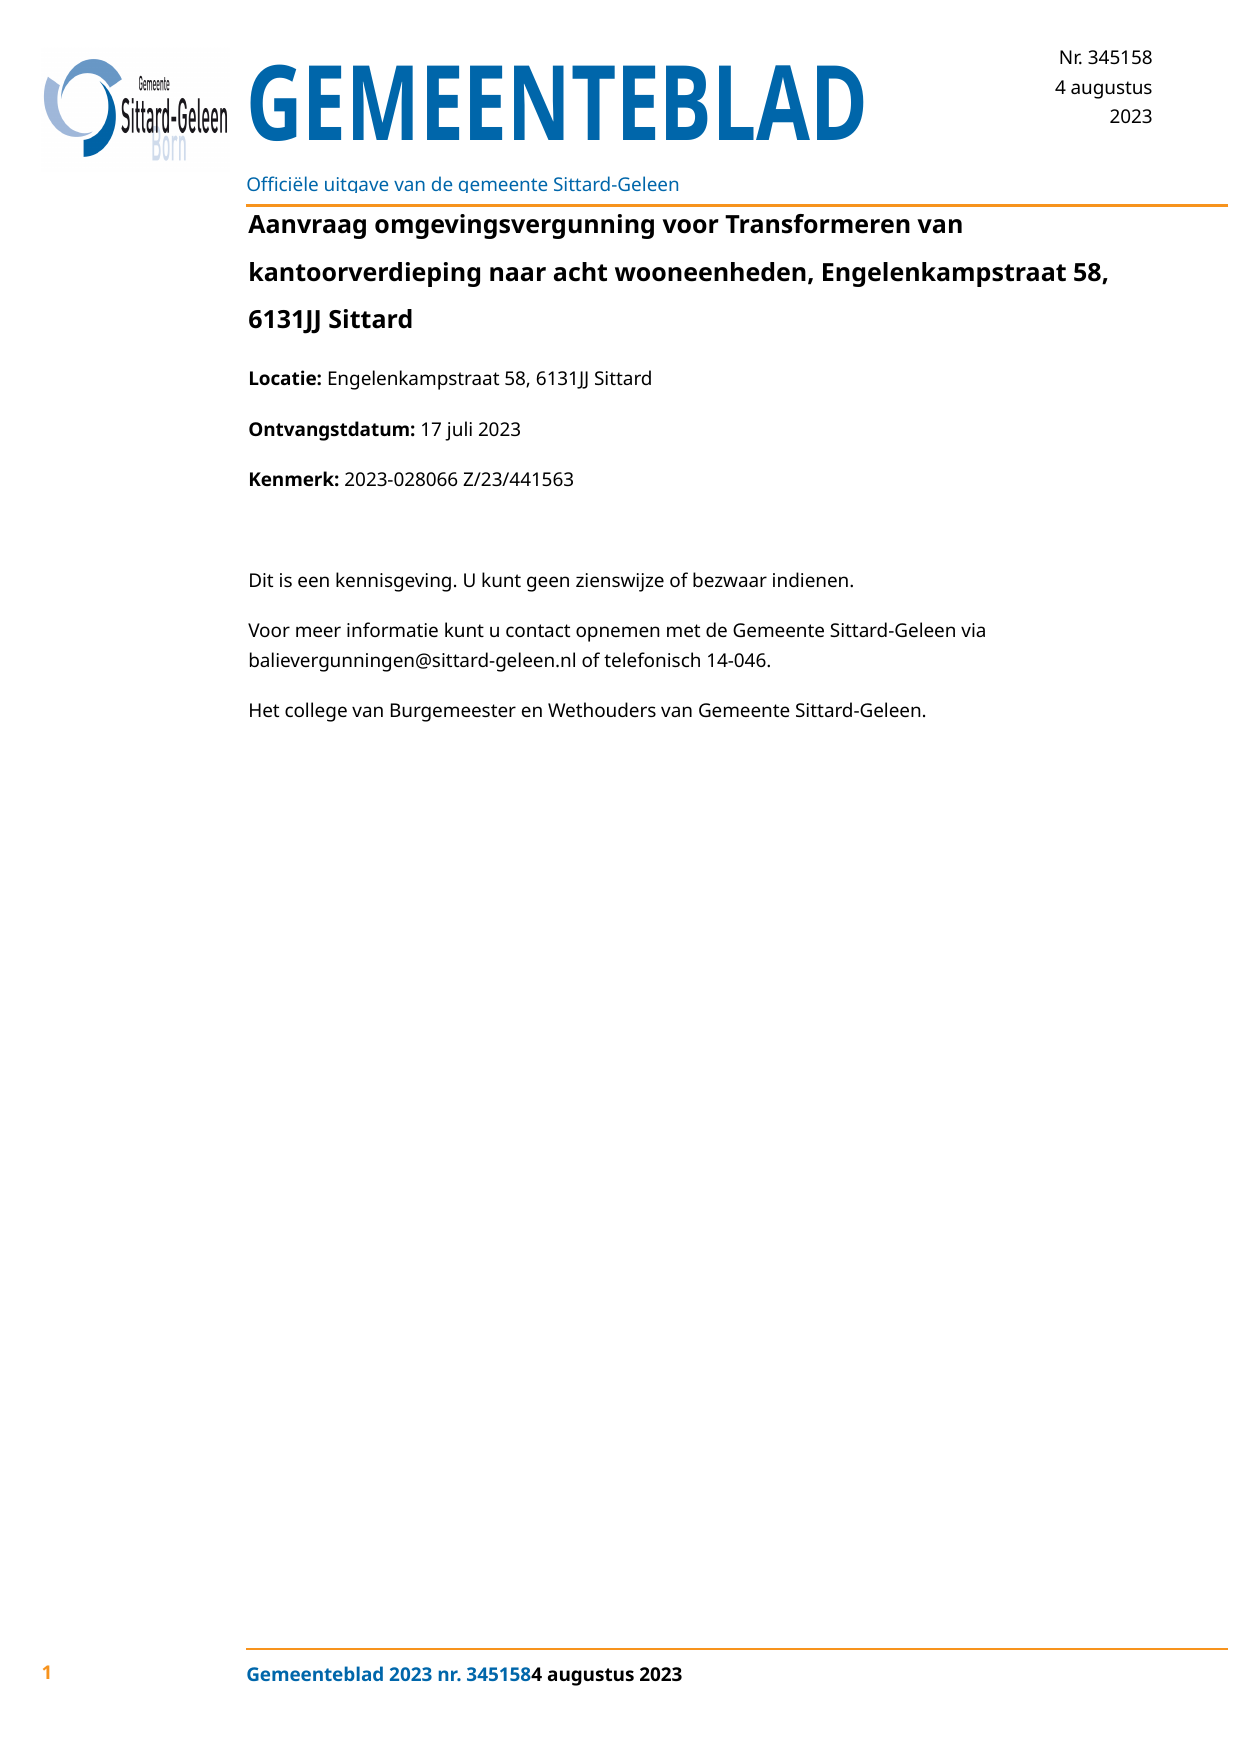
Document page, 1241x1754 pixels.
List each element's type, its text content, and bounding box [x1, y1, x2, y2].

text Dit is een kennisgeving. U kunt geen zienswijze of bezwaar indienen. [248, 567, 1152, 593]
text Locatie: Engelenkampstraat 58, 6131JJ Sittard [248, 366, 1152, 391]
text Voor meer informatie kunt u contact opnemen met de Gemeente Sittard-Geleen via balievergunningen@sittard-geleen.nl of telefonisch 14-046. [248, 618, 1152, 673]
text Ontvangstdatum: 17 juli 2023 [248, 416, 1152, 442]
picture [41, 47, 231, 172]
text Kenmerk: 2023-028066 Z/23/441563 [248, 466, 1152, 492]
text Het college van Burgemeester en Wethouders van Gemeente Sittard-Geleen. [248, 698, 1152, 723]
text Aanvraag omgevingsvergunning voor Transformeren van kantoorverdieping naar acht wooneenheden, Engelenkampstraat 58, 6131JJ Sittard [248, 207, 1152, 336]
